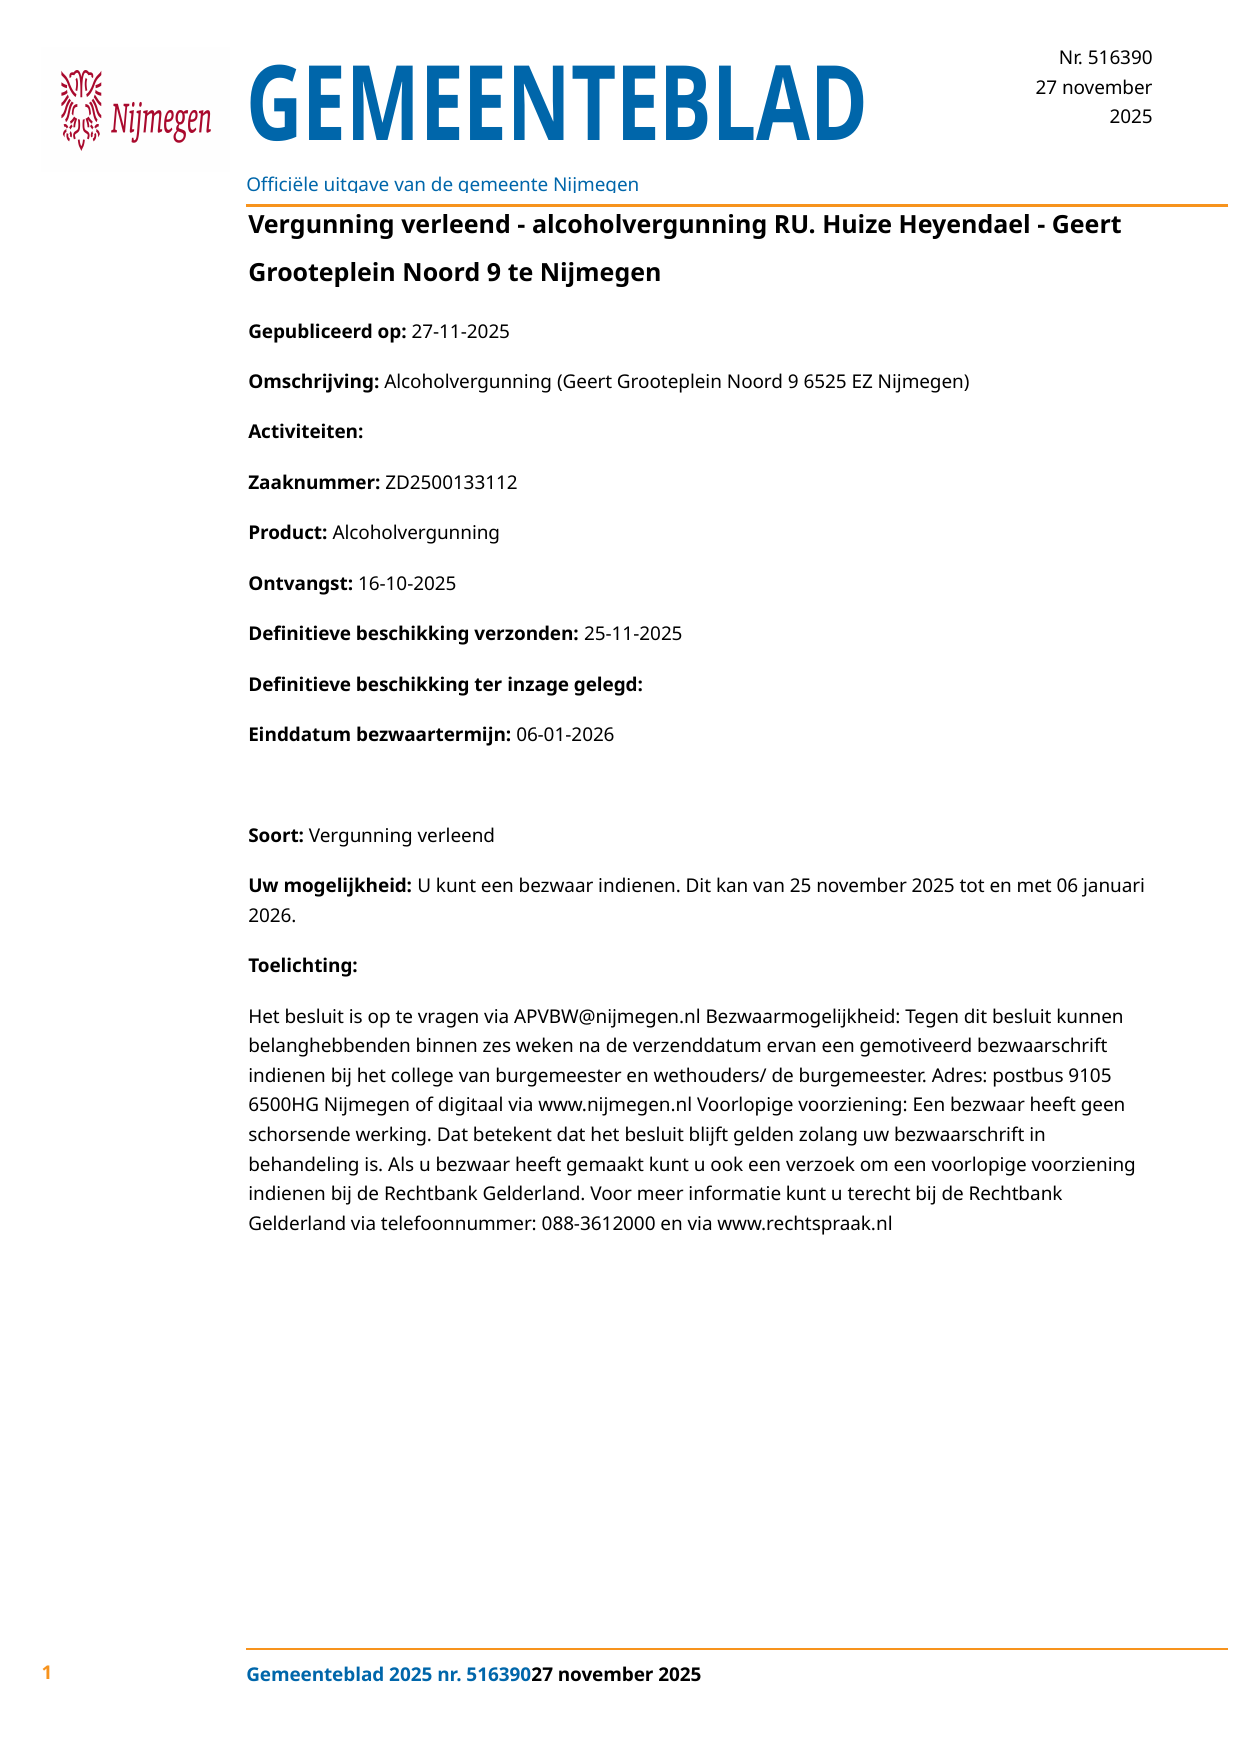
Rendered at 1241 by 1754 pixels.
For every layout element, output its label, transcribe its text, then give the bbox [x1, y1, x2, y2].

text Toelichting: [248, 952, 1152, 978]
text Activiteiten: [248, 419, 1152, 444]
text Uw mogelijkheid: U kunt een bezwaar indienen. Dit kan van 25 november 2025 tot en met 06 januari 2026. [248, 872, 1152, 928]
text Einddatum bezwaartermijn: 06-01-2026 [248, 721, 1152, 747]
text Definitieve beschikking verzonden: 25-11-2025 [248, 620, 1152, 646]
text Omschrijving: Alcoholvergunning (Geert Grooteplein Noord 9 6525 EZ Nijmegen) [248, 368, 1152, 394]
text Vergunning verleend - alcoholvergunning RU. Huize Heyendael - Geert Grooteplein Noord 9 te Nijmegen [248, 207, 1152, 288]
text Zaaknummer: ZD2500133112 [248, 469, 1152, 495]
text Soort: Vergunning verleend [248, 822, 1152, 848]
picture [41, 47, 231, 172]
text Definitieve beschikking ter inzage gelegd: [248, 671, 1152, 697]
text Gepubliceerd op: 27-11-2025 [248, 318, 1152, 344]
text Ontvangst: 16-10-2025 [248, 570, 1152, 596]
text Het besluit is op te vragen via APVBW@nijmegen.nl Bezwaarmogelijkheid: Tegen dit besluit kunnen belanghebbenden binnen zes weken na de verzenddatum ervan een gemotiveerd bezwaarschrift indienen bij het college van burgemeester en wethouders/ de burgemeester. Adres: postbus 9105 6500HG Nijmegen of digitaal via www.nijmegen.nl Voorlopige voorziening: Een bezwaar heeft geen schorsende werking. Dat betekent dat het besluit blijft gelden zolang uw bezwaarschrift in behandeling is. Als u bezwaar heeft gemaakt kunt u ook een verzoek om een voorlopige voorziening indienen bij de Rechtbank Gelderland. Voor meer informatie kunt u terecht bij de Rechtbank Gelderland via telefoonnummer: 088-3612000 en via www.rechtspraak.nl [248, 1003, 1152, 1236]
text Product: Alcoholvergunning [248, 519, 1152, 545]
